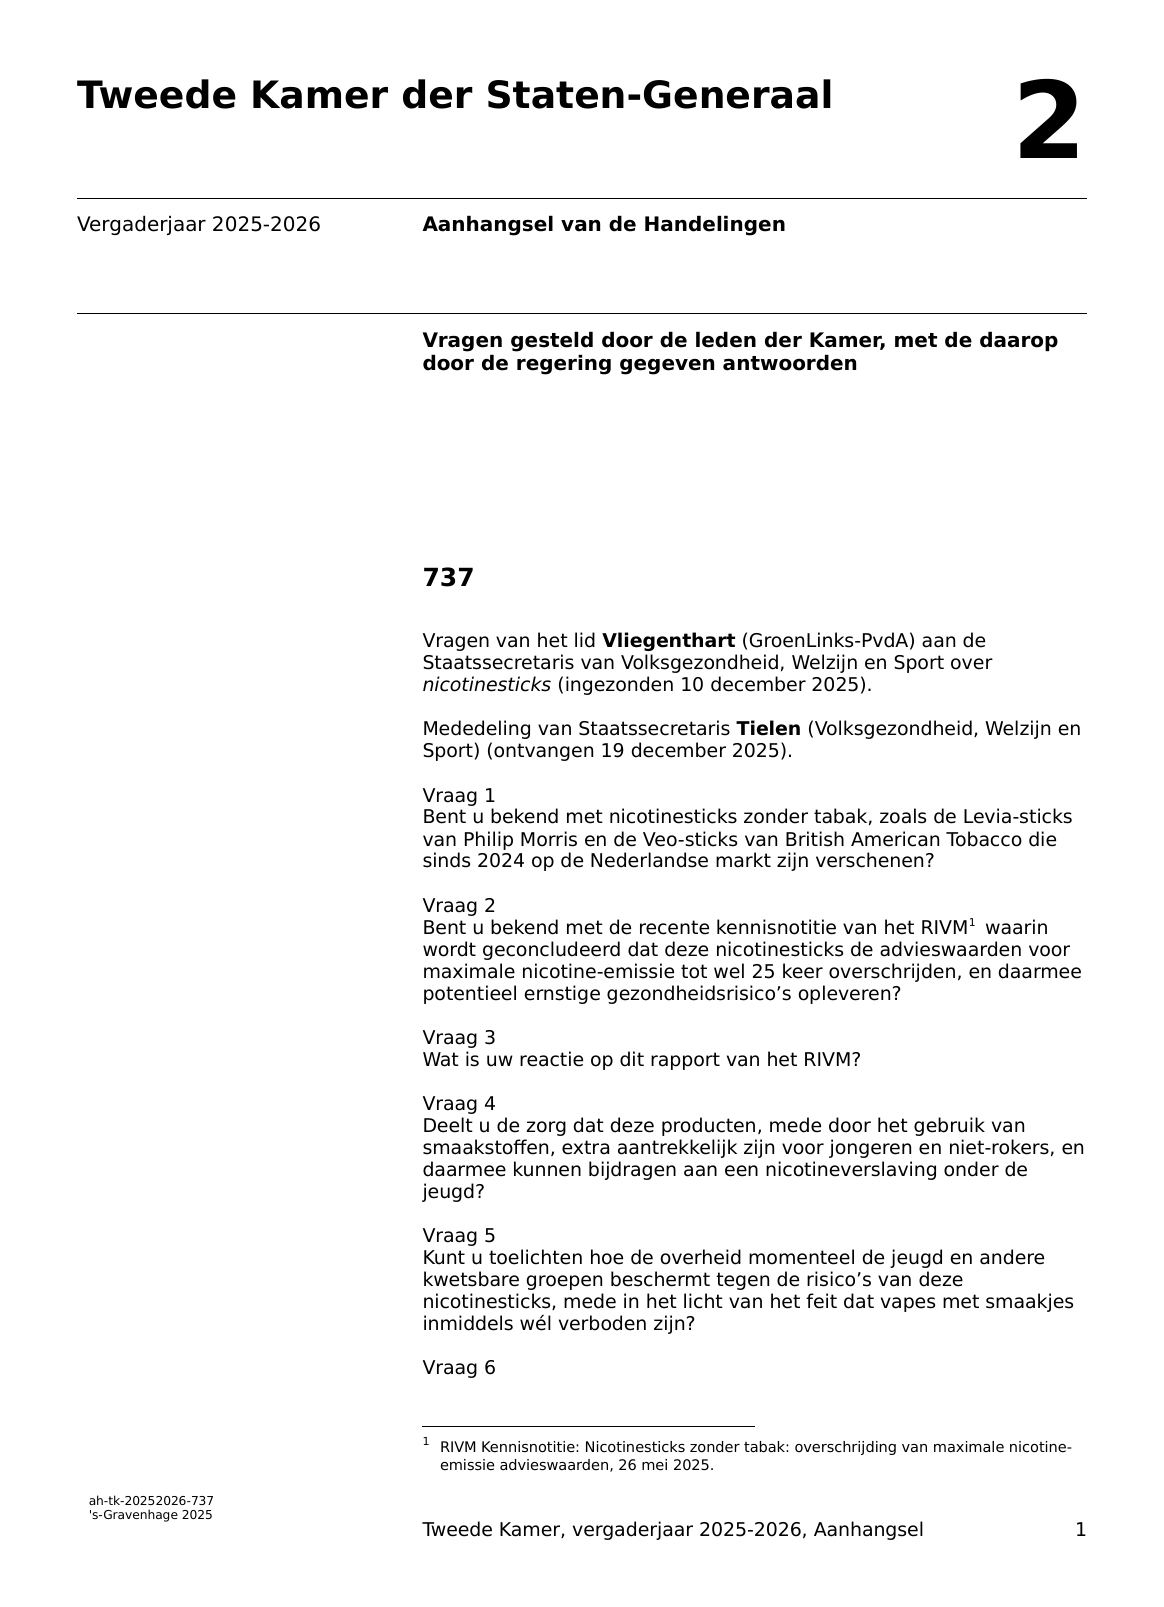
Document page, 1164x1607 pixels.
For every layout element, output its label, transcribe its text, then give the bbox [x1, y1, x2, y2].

text RIVM Kennisnotitie: Nicotinesticks zonder tabak: overschrijding van maximale nicotine-emissie advieswaarden, 26 mei 2025. [422, 1435, 1087, 1474]
text 's-Gravenhage 2025 [88, 1508, 323, 1522]
table_cell Vergaderjaar 2025-2026 [77, 199, 422, 313]
text Kunt u toelichten hoe de overheid momenteel de jeugd en andere kwetsbare groepen beschermt tegen de risico’s van deze nicotinesticks, mede in het licht van het feit dat vapes met smaakjes inmiddels wél verboden zijn? [422, 1247, 1087, 1335]
table_header 2 [886, 59, 1087, 198]
table_cell Vragen gesteld door de leden der Kamer, met de daarop door de regering gegeven antwoorden [422, 314, 1087, 375]
text Wat is uw reactie op dit rapport van het RIVM? [422, 1049, 1087, 1071]
table_cell Aanhangsel van de Handelingen [422, 199, 1087, 313]
text Bent u bekend met nicotinesticks zonder tabak, zoals de Levia-sticks van Philip Morris en de Veo-sticks van British American Tobacco die sinds 2024 op de Nederlandse markt zijn verschenen? [422, 806, 1087, 872]
text Deelt u de zorg dat deze producten, mede door het gebruik van smaakstoffen, extra aantrekkelijk zijn voor jongeren en niet-rokers, en daarmee kunnen bijdragen aan een nicotineverslaving onder de jeugd? [422, 1115, 1087, 1203]
text Vraag 4 [422, 1093, 1087, 1115]
text Vraag 3 [422, 1027, 1087, 1049]
table_cell [77, 314, 422, 375]
text Vraag 6 [422, 1357, 1087, 1379]
text Vragen van het lid Vliegenthart (GroenLinks-PvdA) aan de Staatssecretaris van Volksgezondheid, Welzijn en Sport over nicotinesticks (ingezonden 10 december 2025). [422, 630, 1087, 696]
text Mededeling van Staatssecretaris Tielen (Volksgezondheid, Welzijn en Sport) (ontvangen 19 december 2025). [422, 718, 1087, 762]
text ah-tk-20252026-737 [88, 1494, 323, 1508]
table_header Tweede Kamer der Staten-Generaal [77, 59, 886, 198]
text Vraag 1 [422, 784, 1087, 806]
text 737 [422, 563, 1087, 592]
text Vraag 2 [422, 894, 1087, 917]
text Vraag 5 [422, 1225, 1087, 1247]
text Bent u bekend met de recente kennisnotitie van het RIVM waarin wordt geconcludeerd dat deze nicotinesticks de advieswaarden voor maximale nicotine-emissie tot wel 25 keer overschrijden, en daarmee potentieel ernstige gezondheidsrisico’s opleveren? [422, 917, 1087, 1004]
